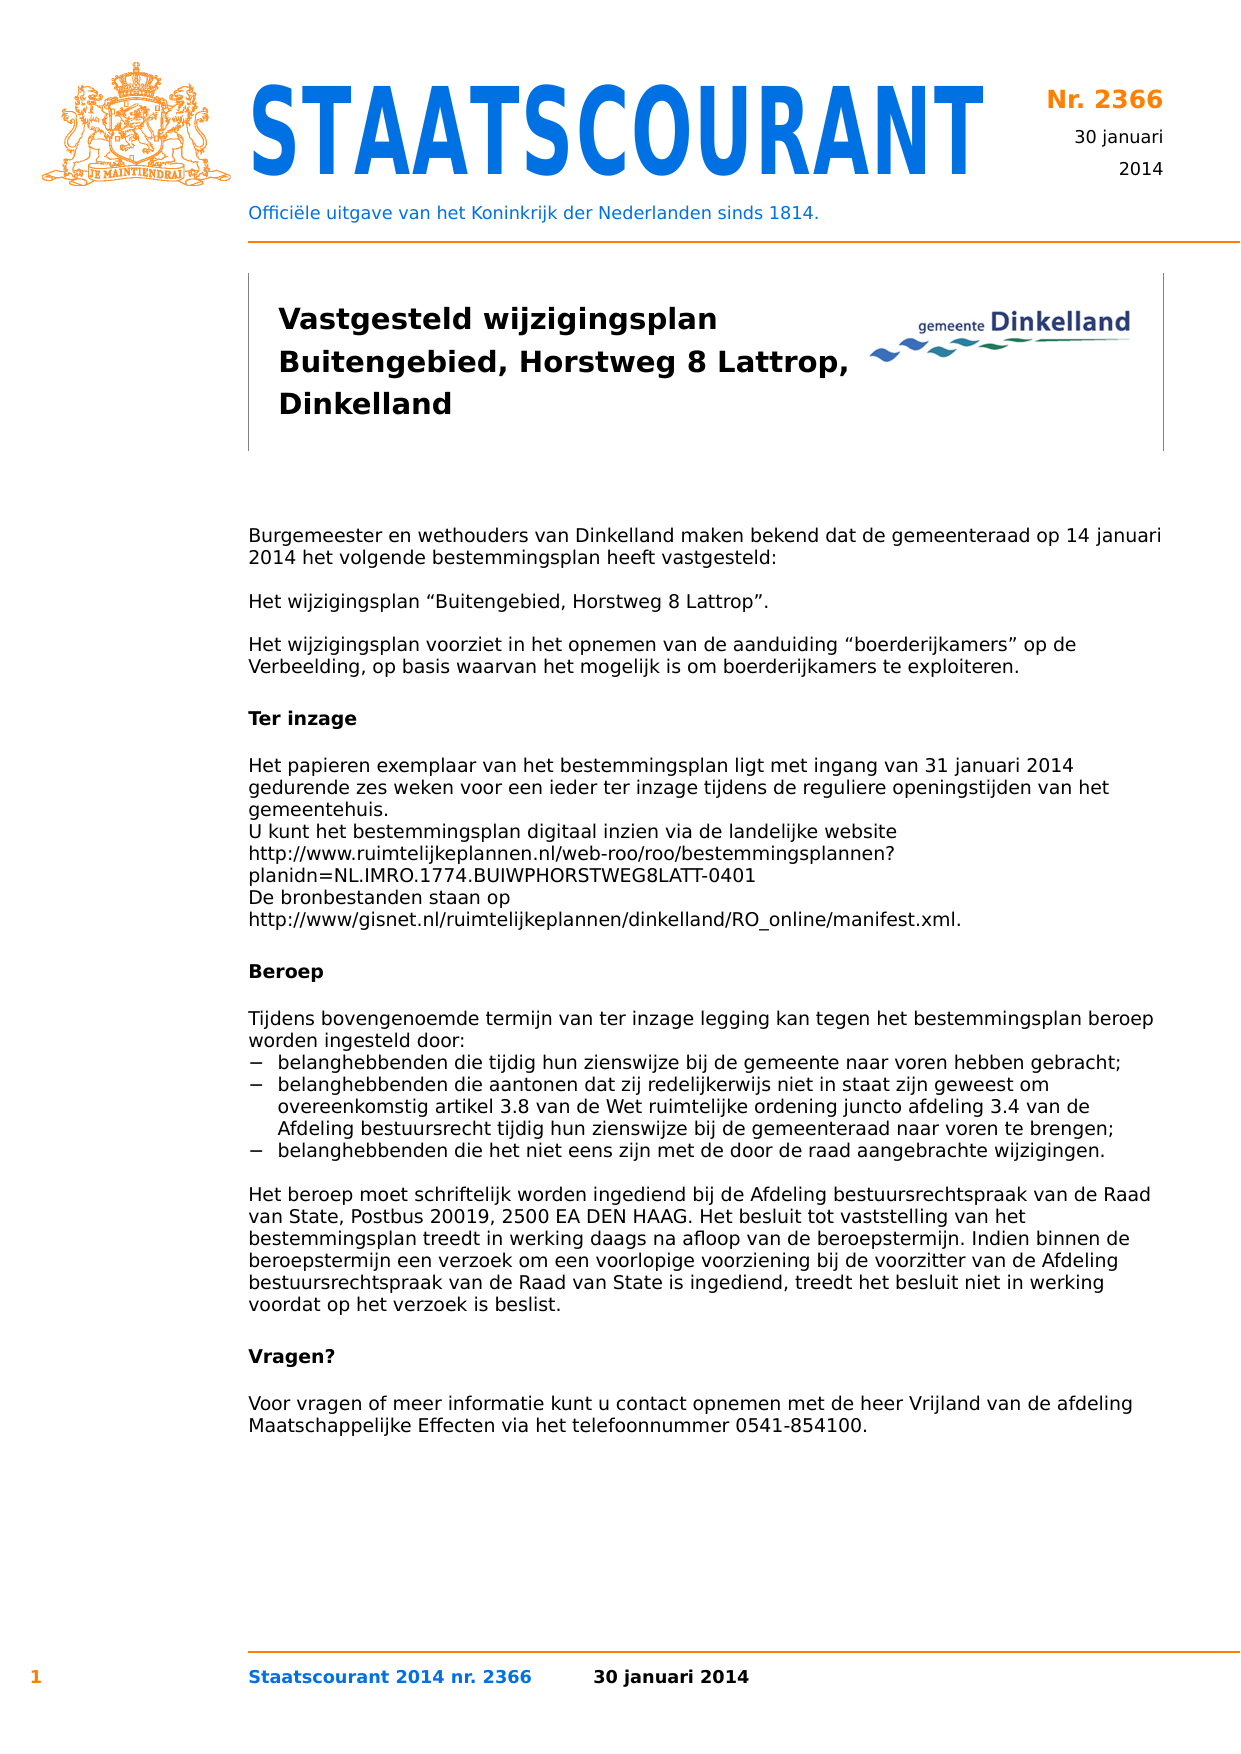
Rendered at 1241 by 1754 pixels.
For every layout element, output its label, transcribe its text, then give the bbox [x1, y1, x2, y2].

text − belanghebbenden die het niet eens zijn met de door de raad aangebrachte wijzigingen. [248, 1140, 1163, 1162]
table_cell 2014 [998, 153, 1240, 203]
text Voor vragen of meer informatie kunt u contact opnemen met de heer Vrijland van de afdeling Maatschappelijke Effecten via het telefoonnummer 0541-854100. [248, 1393, 1163, 1437]
table_cell Officiële uitgave van het Koninkrijk der Nederlanden sinds 1814. [248, 203, 1240, 241]
text U kunt het bestemmingsplan digitaal inzien via de landelijke website http://www.ruimtelijkeplannen.nl/web-roo/roo/bestemmingsplannen?planidn=NL.IMRO.1774.BUIWPHORSTWEG8LATT-0401 [248, 821, 1163, 887]
subtitle Vragen? [248, 1346, 1163, 1368]
text − belanghebbenden die aantonen dat zij redelijkerwijs niet in staat zijn geweest om overeenkomstig artikel 3.8 van de Wet ruimtelijke ordening juncto afdeling 3.4 van de Afdeling bestuursrecht tijdig hun zienswijze bij de gemeenteraad naar voren te brengen; [248, 1074, 1163, 1140]
table_header STAATSCOURANT [248, 62, 998, 203]
subtitle Ter inzage [248, 708, 1163, 730]
picture [867, 302, 1134, 368]
text Het wijzigingsplan voorziet in het opnemen van de aanduiding “boerderijkamers” op de Verbeelding, op basis waarvan het mogelijk is om boerderijkamers te exploiteren. [248, 634, 1163, 678]
table_header [25, 62, 248, 241]
table_cell 30 januari [998, 121, 1240, 153]
text Het beroep moet schriftelijk worden ingediend bij de Afdeling bestuursrechtspraak van de Raad van State, Postbus 20019, 2500 EA DEN HAAG. Het besluit tot vaststelling van het bestemmingsplan treedt in werking daags na afloop van de beroepstermijn. Indien binnen de beroepstermijn een verzoek om een voorlopige voorziening bij de voorzitter van de Afdeling bestuursrechtspraak van de Raad van State is ingediend, treedt het besluit niet in werking voordat op het verzoek is beslist. [248, 1184, 1163, 1316]
text Het wijzigingsplan “Buitengebied, Horstweg 8 Lattrop”. [248, 591, 1163, 612]
text Tijdens bovengenoemde termijn van ter inzage legging kan tegen het bestemmingsplan beroep worden ingesteld door: [248, 1008, 1163, 1052]
text Burgemeester en wethouders van Dinkelland maken bekend dat de gemeenteraad op 14 januari 2014 het volgende bestemmingsplan heeft vastgesteld: [248, 525, 1163, 569]
text Het papieren exemplaar van het bestemmingsplan ligt met ingang van 31 januari 2014 gedurende zes weken voor een ieder ter inzage tijdens de reguliere openingstijden van het gemeentehuis. [248, 755, 1163, 821]
subtitle Vastgesteld wijzigingsplan Buitengebied, Horstweg 8 Lattrop, Dinkelland [249, 273, 1163, 451]
text De bronbestanden staan op http://www/gisnet.nl/ruimtelijkeplannen/dinkelland/RO_online/manifest.xml. [248, 887, 1163, 931]
picture [41, 62, 231, 186]
table_header Nr. 2366 [998, 62, 1240, 121]
text − belanghebbenden die tijdig hun zienswijze bij de gemeente naar voren hebben gebracht; [248, 1052, 1163, 1074]
subtitle Beroep [248, 961, 1163, 983]
